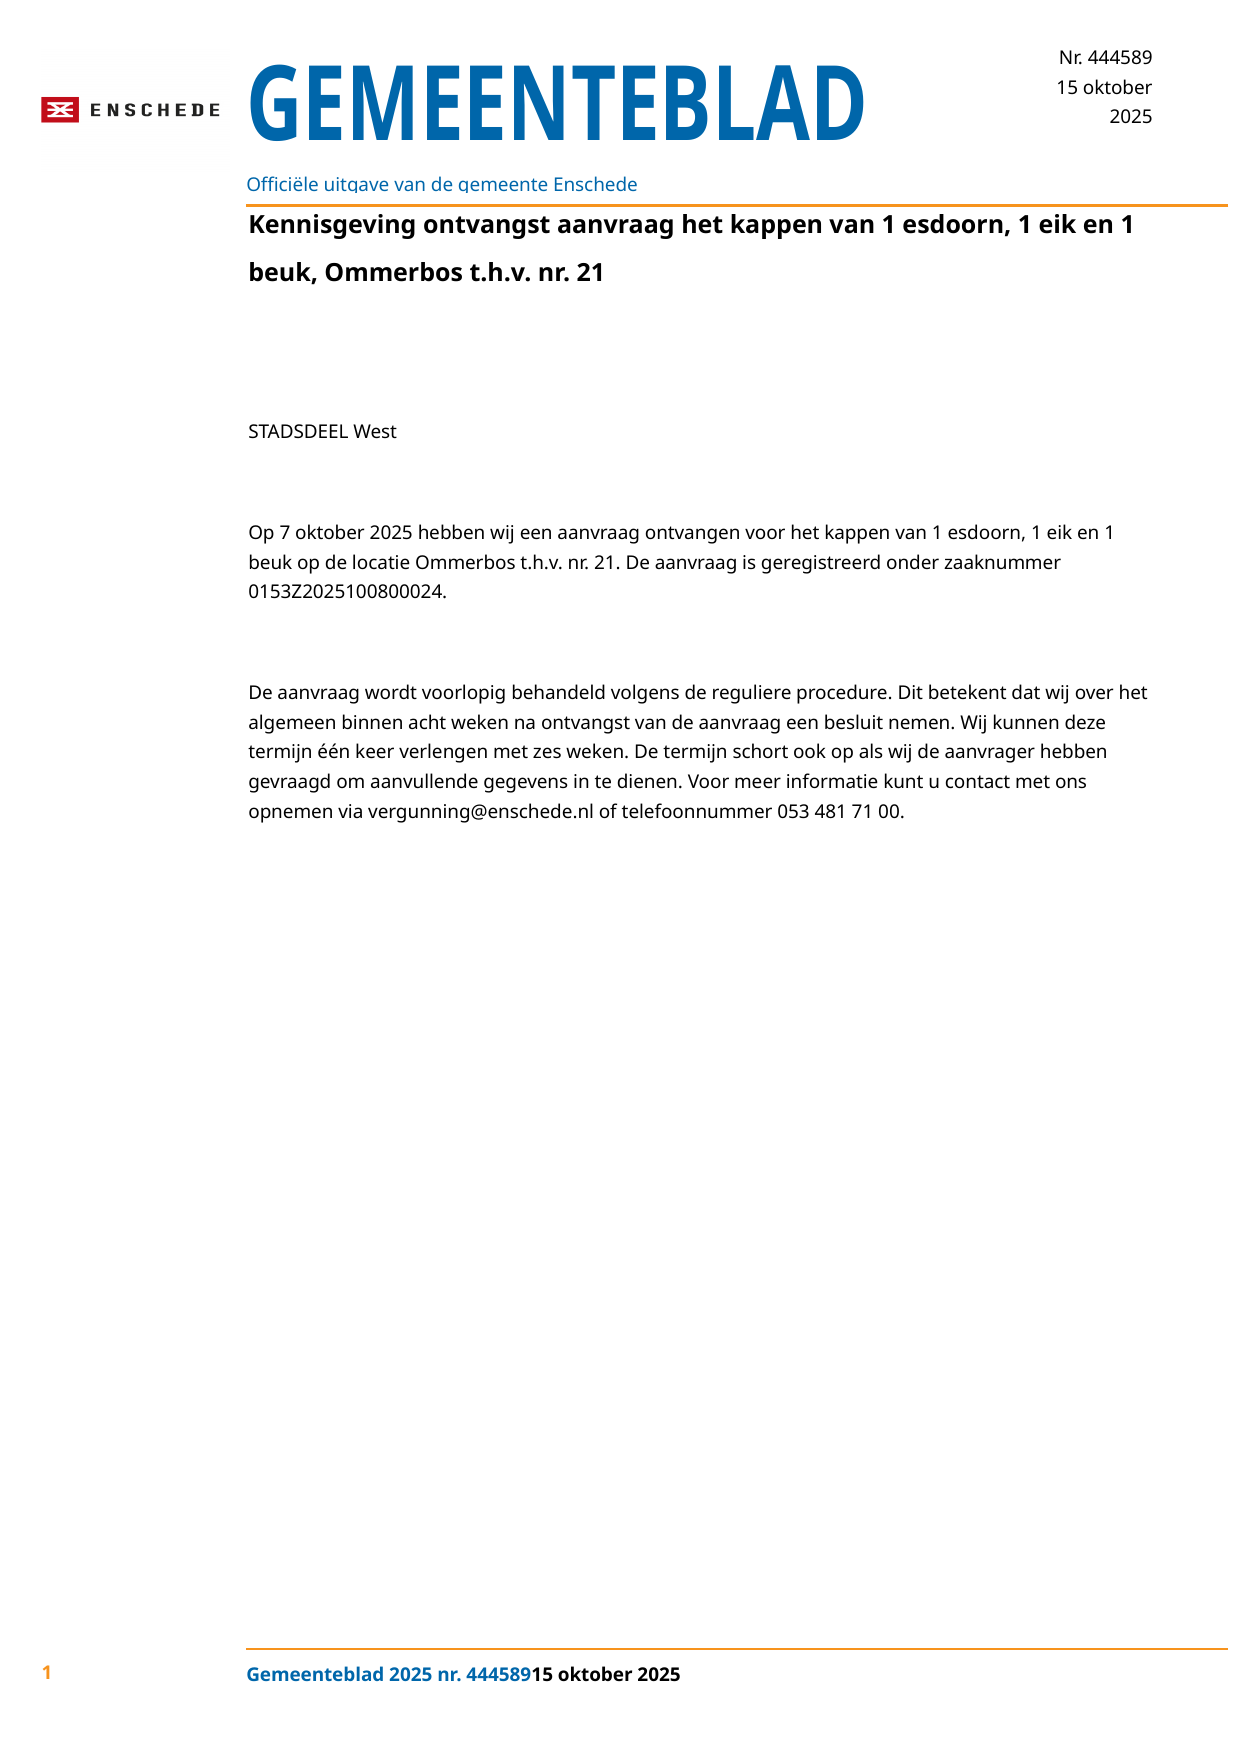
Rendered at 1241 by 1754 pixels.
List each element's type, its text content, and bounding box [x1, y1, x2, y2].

text STADSDEEL West [248, 419, 1152, 444]
text Op 7 oktober 2025 hebben wij een aanvraag ontvangen voor het kappen van 1 esdoorn, 1 eik en 1 beuk op de locatie Ommerbos t.h.v. nr. 21. De aanvraag is geregistreerd onder zaaknummer 0153Z2025100800024. [248, 519, 1152, 604]
picture [41, 47, 231, 172]
text De aanvraag wordt voorlopig behandeld volgens de reguliere procedure. Dit betekent dat wij over het algemeen binnen acht weken na ontvangst van de aanvraag een besluit nemen. Wij kunnen deze termijn één keer verlengen met zes weken. De termijn schort ook op als wij de aanvrager hebben gevraagd om aanvullende gegevens in te dienen. Voor meer informatie kunt u contact met ons opnemen via vergunning@enschede.nl of telefoonnummer 053 481 71 00. [248, 679, 1152, 824]
text Kennisgeving ontvangst aanvraag het kappen van 1 esdoorn, 1 eik en 1 beuk, Ommerbos t.h.v. nr. 21 [248, 207, 1152, 288]
